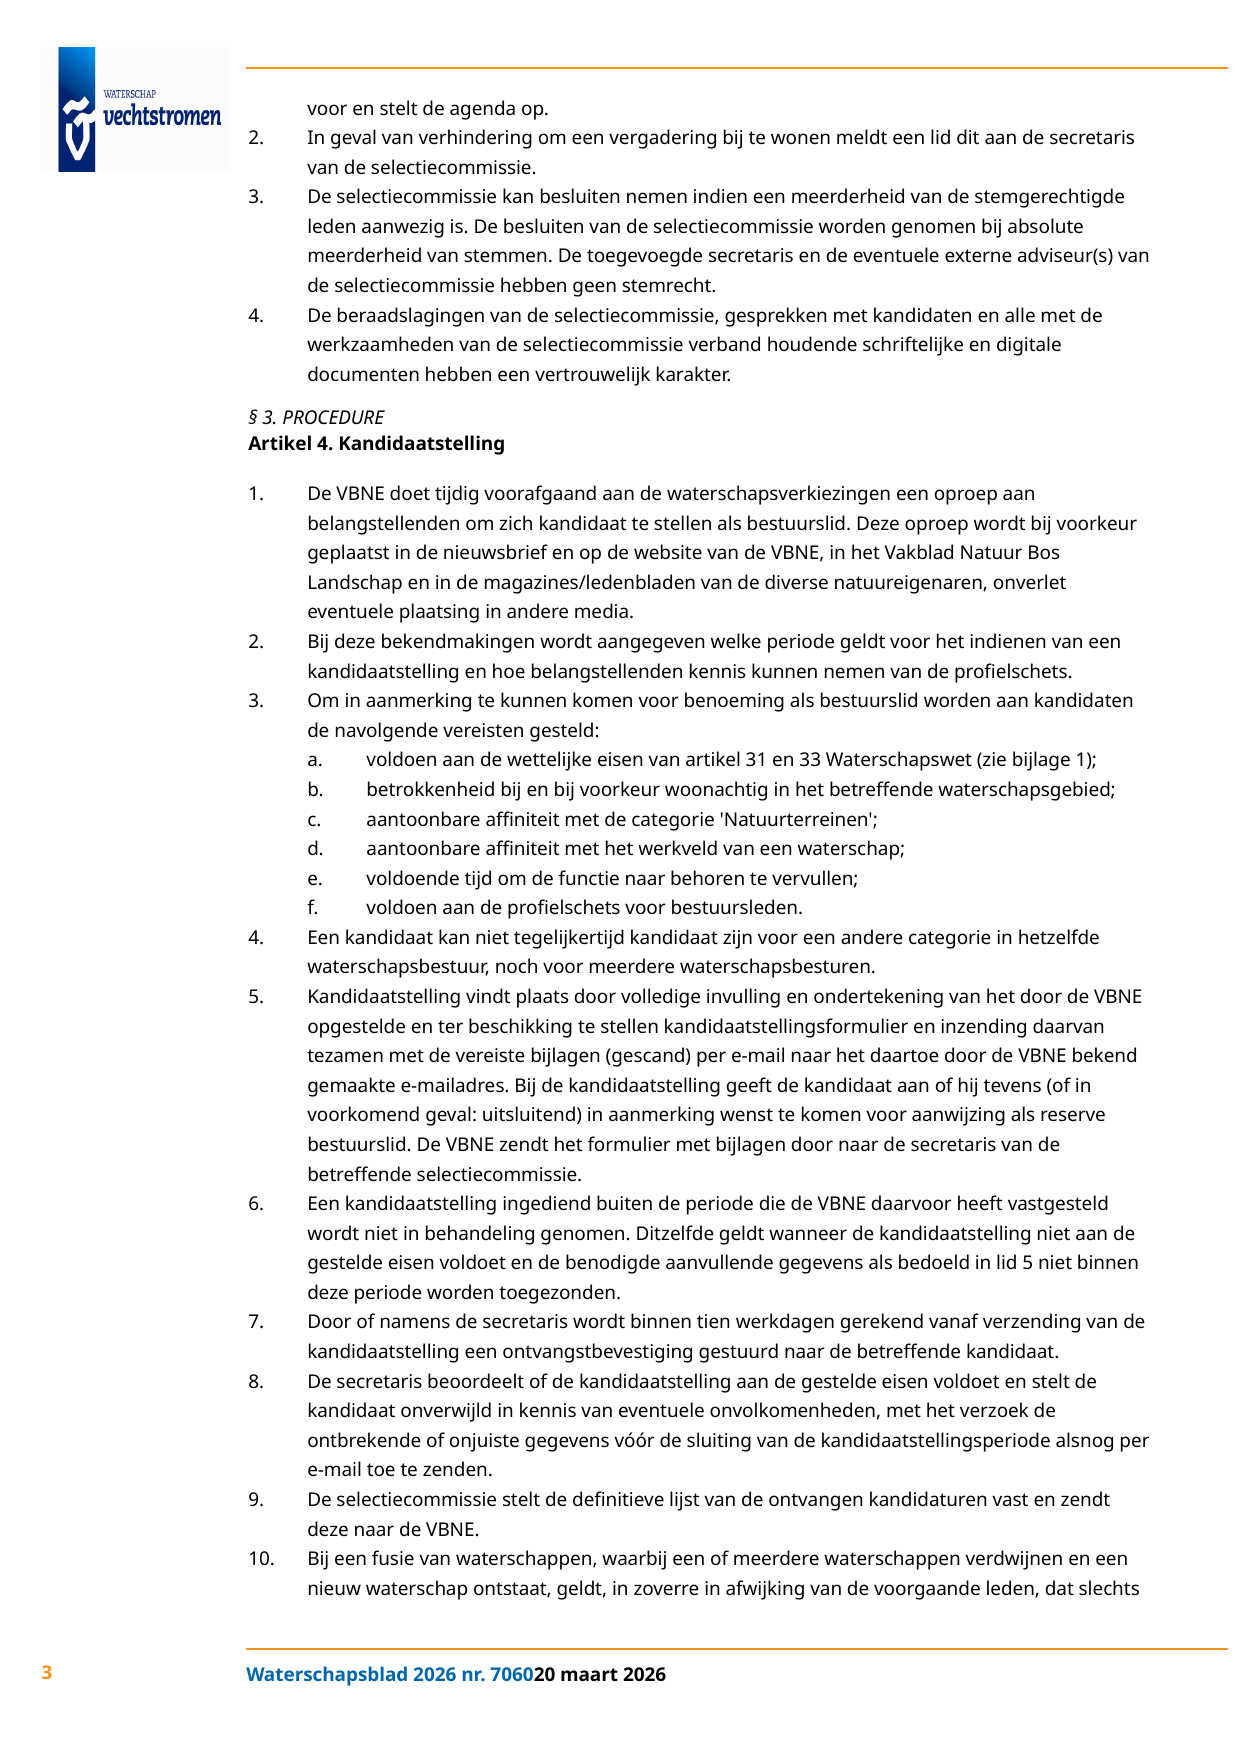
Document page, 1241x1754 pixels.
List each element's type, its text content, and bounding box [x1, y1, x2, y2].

list voldoen aan de wettelijke eisen van artikel 31 en 33 Waterschapswet (zie bijlage 1); [307, 747, 1152, 772]
list De selectiecommissie kan besluiten nemen indien een meerderheid van de stemgerechtigde leden aanwezig is. De besluiten van de selectiecommissie worden genomen bij absolute meerderheid van stemmen. De toegevoegde secretaris en de eventuele externe adviseur(s) van de selectiecommissie hebben geen stemrecht. [248, 183, 1152, 298]
list Door of namens de secretaris wordt binnen tien werkdagen gerekend vanaf verzending van de kandidaatstelling een ontvangstbevestiging gestuurd naar de betreffende kandidaat. [248, 1309, 1152, 1364]
list Om in aanmerking te kunnen komen voor benoeming als bestuurslid worden aan kandidaten de navolgende vereisten gesteld: [248, 687, 1152, 743]
list Een kandidaat kan niet tegelijkertijd kandidaat zijn voor een andere categorie in hetzelfde waterschapsbestuur, noch voor meerdere waterschapsbesturen. [248, 924, 1152, 979]
list De VBNE doet tijdig voorafgaand aan de waterschapsverkiezingen een oproep aan belangstellenden om zich kandidaat te stellen als bestuurslid. Deze oproep wordt bij voorkeur geplaatst in de nieuwsbrief en op de website van de VBNE, in het Vakblad Natuur Bos Landschap en in de magazines/ledenbladen van de diverse natuureigenaren, onverlet eventuele plaatsing in andere media. [248, 480, 1152, 624]
list De secretaris beoordeelt of de kandidaatstelling aan de gestelde eisen voldoet en stelt de kandidaat onverwijld in kennis van eventuele onvolkomenheden, met het verzoek de ontbrekende of onjuiste gegevens vóór de sluiting van de kandidaatstellingsperiode alsnog per e-mail toe te zenden. [248, 1368, 1152, 1482]
list De beraadslagingen van de selectiecommissie, gesprekken met kandidaten en alle met de werkzaamheden van de selectiecommissie verband houdende schriftelijke en digitale documenten hebben een vertrouwelijk karakter. [248, 302, 1152, 387]
list Een kandidaatstelling ingediend buiten de periode die de VBNE daarvoor heeft vastgesteld wordt niet in behandeling genomen. Ditzelfde geldt wanneer de kandidaatstelling niet aan de gestelde eisen voldoet en de benodigde aanvullende gegevens als bedoeld in lid 5 niet binnen deze periode worden toegezonden. [248, 1190, 1152, 1305]
list In geval van verhindering om een vergadering bij te wonen meldt een lid dit aan de secretaris van de selectiecommissie. [248, 124, 1152, 180]
list Bij een fusie van waterschappen, waarbij een of meerdere waterschappen verdwijnen en een nieuw waterschap ontstaat, geldt, in zoverre in afwijking van de voorgaande leden, dat slechts [248, 1545, 1152, 1601]
picture [41, 47, 231, 172]
list aantoonbare affiniteit met het werkveld van een waterschap; [307, 835, 1152, 861]
list voor en stelt de agenda op. [248, 95, 1152, 121]
list aantoonbare affiniteit met de categorie 'Natuurterreinen'; [307, 806, 1152, 831]
list Kandidaatstelling vindt plaats door volledige invulling en ondertekening van het door de VBNE opgestelde en ter beschikking te stellen kandidaatstellingsformulier en inzending daarvan tezamen met de vereiste bijlagen (gescand) per e-mail naar het daartoe door de VBNE bekend gemaakte e-mailadres. Bij de kandidaatstelling geeft de kandidaat aan of hij tevens (of in voorkomend geval: uitsluitend) in aanmerking wenst te komen voor aanwijzing als reserve bestuurslid. De VBNE zendt het formulier met bijlagen door naar de secretaris van de betreffende selectiecommissie. [248, 983, 1152, 1186]
list voldoen aan de profielschets voor bestuursleden. [307, 894, 1152, 920]
list betrokkenheid bij en bij voorkeur woonachtig in het betreffende waterschapsgebied; [307, 776, 1152, 802]
text Artikel 4. Kandidaatstelling [248, 430, 1152, 456]
list De selectiecommissie stelt de definitieve lijst van de ontvangen kandidaturen vast en zendt deze naar de VBNE. [248, 1486, 1152, 1541]
list Bij deze bekendmakingen wordt aangegeven welke periode geldt voor het indienen van een kandidaatstelling en hoe belangstellenden kennis kunnen nemen van de profielschets. [248, 628, 1152, 683]
text § 3. PROCEDURE [248, 404, 1152, 430]
list voldoende tijd om de functie naar behoren te vervullen; [307, 865, 1152, 891]
